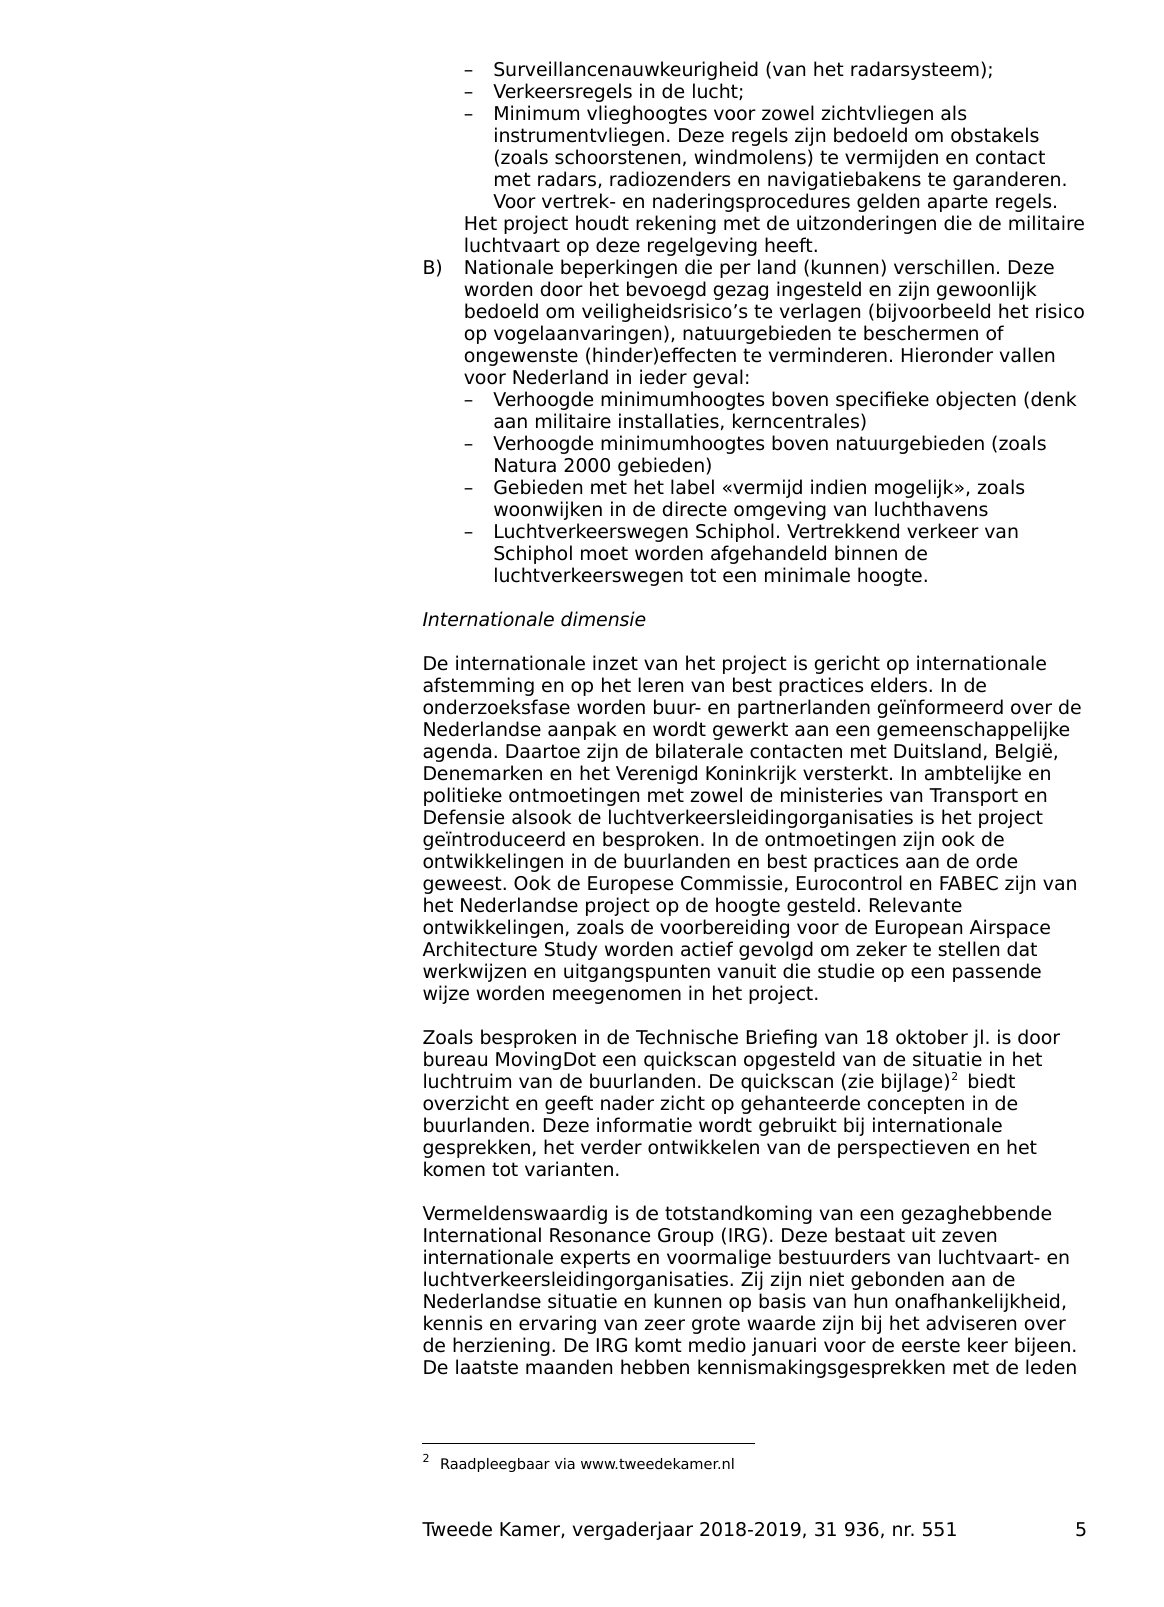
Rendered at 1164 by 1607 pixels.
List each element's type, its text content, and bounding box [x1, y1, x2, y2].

text B) Nationale beperkingen die per land (kunnen) verschillen. Deze worden door het bevoegd gezag ingesteld en zijn gewoonlijk bedoeld om veiligheidsrisico’s te verlagen (bijvoorbeeld het risico op vogelaanvaringen), natuurgebieden te beschermen of ongewenste (hinder)effecten te verminderen. Hieronder vallen voor Nederland in ieder geval: [422, 257, 1087, 389]
text De internationale inzet van het project is gericht op internationale afstemming en op het leren van best practices elders. In de onderzoeksfase worden buur- en partnerlanden geïnformeerd over de Nederlandse aanpak en wordt gewerkt aan een gemeenschappelijke agenda. Daartoe zijn de bilaterale contacten met Duitsland, België, Denemarken en het Verenigd Koninkrijk versterkt. In ambtelijke en politieke ontmoetingen met zowel de ministeries van Transport en Defensie alsook de luchtverkeersleidingorganisaties is het project geïntroduceerd en besproken. In de ontmoetingen zijn ook de ontwikkelingen in de buurlanden en best practices aan de orde geweest. Ook de Europese Commissie, Eurocontrol en FABEC zijn van het Nederlandse project op de hoogte gesteld. Relevante ontwikkelingen, zoals de voorbereiding voor de European Airspace Architecture Study worden actief gevolgd om zeker te stellen dat werkwijzen en uitgangspunten vanuit die studie op een passende wijze worden meegenomen in het project. [422, 653, 1087, 1004]
text – Gebieden met het label «vermijd indien mogelijk», zoals woonwijken in de directe omgeving van luchthavens [464, 477, 1087, 521]
text – Verhoogde minimumhoogtes boven specifieke objecten (denk aan militaire installaties, kerncentrales) [464, 389, 1087, 433]
text Zoals besproken in de Technische Briefing van 18 oktober jl. is door bureau MovingDot een quickscan opgesteld van de situatie in het luchtruim van de buurlanden. De quickscan (zie bijlage) biedt overzicht en geeft nader zicht op gehanteerde concepten in de buurlanden. Deze informatie wordt gebruikt bij internationale gesprekken, het verder ontwikkelen van de perspectieven en het komen tot varianten. [422, 1027, 1087, 1181]
text – Luchtverkeerswegen Schiphol. Vertrekkend verkeer van Schiphol moet worden afgehandeld binnen de luchtverkeerswegen tot een minimale hoogte. [464, 521, 1087, 587]
text – Verhoogde minimumhoogtes boven natuurgebieden (zoals Natura 2000 gebieden) [464, 433, 1087, 477]
text Het project houdt rekening met de uitzonderingen die de militaire luchtvaart op deze regelgeving heeft. [464, 213, 1087, 257]
text – Minimum vlieghoogtes voor zowel zichtvliegen als instrumentvliegen. Deze regels zijn bedoeld om obstakels (zoals schoorstenen, windmolens) te vermijden en contact met radars, radiozenders en navigatiebakens te garanderen. Voor vertrek- en naderingsprocedures gelden aparte regels. [464, 103, 1087, 213]
text – Surveillancenauwkeurigheid (van het radarsysteem); [464, 59, 1087, 81]
text – Verkeersregels in de lucht; [464, 81, 1087, 103]
subtitle Internationale dimensie [422, 609, 1087, 631]
text Vermeldenswaardig is de totstandkoming van een gezaghebbende International Resonance Group (IRG). Deze bestaat uit zeven internationale experts en voormalige bestuurders van luchtvaart- en luchtverkeersleidingorganisaties. Zij zijn niet gebonden aan de Nederlandse situatie en kunnen op basis van hun onafhankelijkheid, kennis en ervaring van zeer grote waarde zijn bij het adviseren over de herziening. De IRG komt medio januari voor de eerste keer bijeen. De laatste maanden hebben kennismakingsgesprekken met de leden [422, 1203, 1087, 1379]
text Raadpleegbaar via www.tweedekamer.nl [422, 1452, 1087, 1474]
